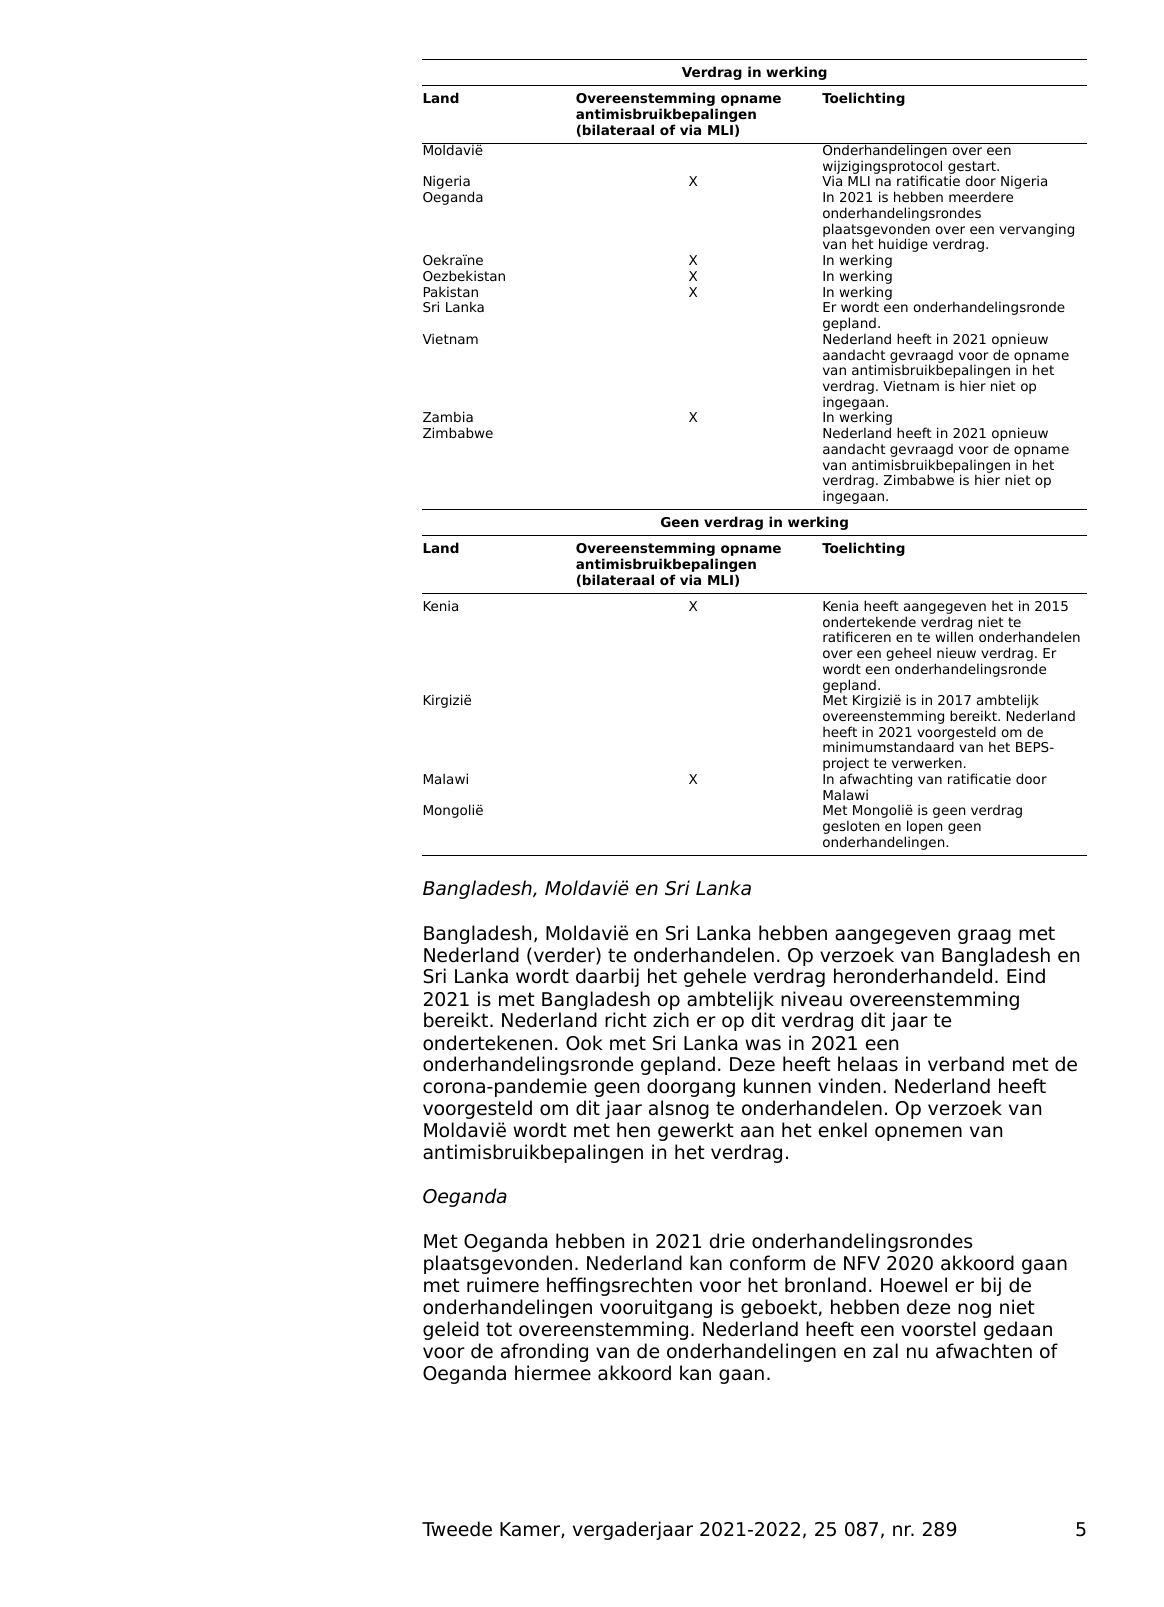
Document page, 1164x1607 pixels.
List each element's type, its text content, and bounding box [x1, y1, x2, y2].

table_cell In werking [816, 284, 1087, 300]
table_cell Pakistan [422, 284, 570, 300]
table_cell Oekraïne [422, 253, 570, 269]
table_cell Moldavië [422, 144, 570, 174]
table_cell X [570, 410, 816, 426]
table_cell In afwachting van ratificatie door Malawi [816, 772, 1087, 803]
table_cell Mongolië [422, 803, 570, 855]
table_cell Kenia heeft aangegeven het in 2015 ondertekende verdrag niet te ratificeren en te willen onderhandelen over een geheel nieuw verdrag. Er wordt een onderhandelingsronde gepland. [816, 594, 1087, 693]
table_cell Met Kirgizië is in 2017 ambtelijk overeenstemming bereikt. Nederland heeft in 2021 voorgesteld om de minimumstandaard van het BEPS-project te verwerken. [816, 693, 1087, 772]
table_cell [570, 693, 816, 772]
table_cell Oezbekistan [422, 269, 570, 284]
table_cell [570, 426, 816, 509]
table_cell Geen verdrag in werking [422, 510, 1087, 535]
table_cell Nederland heeft in 2021 opnieuw aandacht gevraagd voor de opname van antimisbruikbepalingen in het verdrag. Vietnam is hier niet op ingegaan. [816, 332, 1087, 410]
table_cell X [570, 253, 816, 269]
table_cell In werking [816, 269, 1087, 284]
table_cell Kirgizië [422, 693, 570, 772]
table_cell Overeenstemming opname antimisbruikbepalingen (bilateraal of via MLI) [570, 536, 816, 593]
table_cell Oeganda [422, 190, 570, 253]
table_cell Kenia [422, 594, 570, 693]
subtitle Bangladesh, Moldavië en Sri Lanka [422, 878, 1087, 900]
table_cell Sri Lanka [422, 300, 570, 332]
text Bangladesh, Moldavië en Sri Lanka hebben aangegeven graag met Nederland (verder) te onderhandelen. Op verzoek van Bangladesh en Sri Lanka wordt daarbij het gehele verdrag heronderhandeld. Eind 2021 is met Bangladesh op ambtelijk niveau overeenstemming bereikt. Nederland richt zich er op dit verdrag dit jaar te ondertekenen. Ook met Sri Lanka was in 2021 een onderhandelingsronde gepland. Deze heeft helaas in verband met de corona-pandemie geen doorgang kunnen vinden. Nederland heeft voorgesteld om dit jaar alsnog te onderhandelen. Op verzoek van Moldavië wordt met hen gewerkt aan het enkel opnemen van antimisbruikbepalingen in het verdrag. [422, 922, 1087, 1164]
table_cell [570, 190, 816, 253]
table_cell Land [422, 536, 570, 593]
table_cell X [570, 284, 816, 300]
table_cell [570, 332, 816, 410]
text Met Oeganda hebben in 2021 drie onderhandelingsrondes plaatsgevonden. Nederland kan conform de NFV 2020 akkoord gaan met ruimere heffingsrechten voor het bronland. Hoewel er bij de onderhandelingen vooruitgang is geboekt, hebben deze nog niet geleid tot overeenstemming. Nederland heeft een voorstel gedaan voor de afronding van de onderhandelingen en zal nu afwachten of Oeganda hiermee akkoord kan gaan. [422, 1231, 1087, 1384]
table_cell In 2021 is hebben meerdere onderhandelingsrondes plaatsgevonden over een vervanging van het huidige verdrag. [816, 190, 1087, 253]
table_cell [570, 144, 816, 174]
subtitle Oeganda [422, 1186, 1087, 1208]
table_cell Nederland heeft in 2021 opnieuw aandacht gevraagd voor de opname van antimisbruikbepalingen in het verdrag. Zimbabwe is hier niet op ingegaan. [816, 426, 1087, 509]
table_cell Zambia [422, 410, 570, 426]
table_cell [570, 300, 816, 332]
table_cell Met Mongolië is geen verdrag gesloten en lopen geen onderhandelingen. [816, 803, 1087, 855]
table_cell X [570, 174, 816, 190]
table_cell Nigeria [422, 174, 570, 190]
table_cell X [570, 594, 816, 693]
table_cell Overeenstemming opname antimisbruikbepalingen (bilateraal of via MLI) [570, 86, 816, 143]
table_cell X [570, 269, 816, 284]
table_cell Malawi [422, 772, 570, 803]
table_cell Vietnam [422, 332, 570, 410]
table_cell In werking [816, 253, 1087, 269]
table_cell Toelichting [816, 86, 1087, 143]
table_cell Toelichting [816, 536, 1087, 593]
table_cell Zimbabwe [422, 426, 570, 509]
table_cell X [570, 772, 816, 803]
table_cell In werking [816, 410, 1087, 426]
table_cell [570, 803, 816, 855]
table_cell Onderhandelingen over een wijzigingsprotocol gestart. [816, 144, 1087, 174]
table_cell Via MLI na ratificatie door Nigeria [816, 174, 1087, 190]
table_cell Land [422, 86, 570, 143]
table_cell Er wordt een onderhandelingsronde gepland. [816, 300, 1087, 332]
table_header Verdrag in werking [422, 60, 1087, 85]
